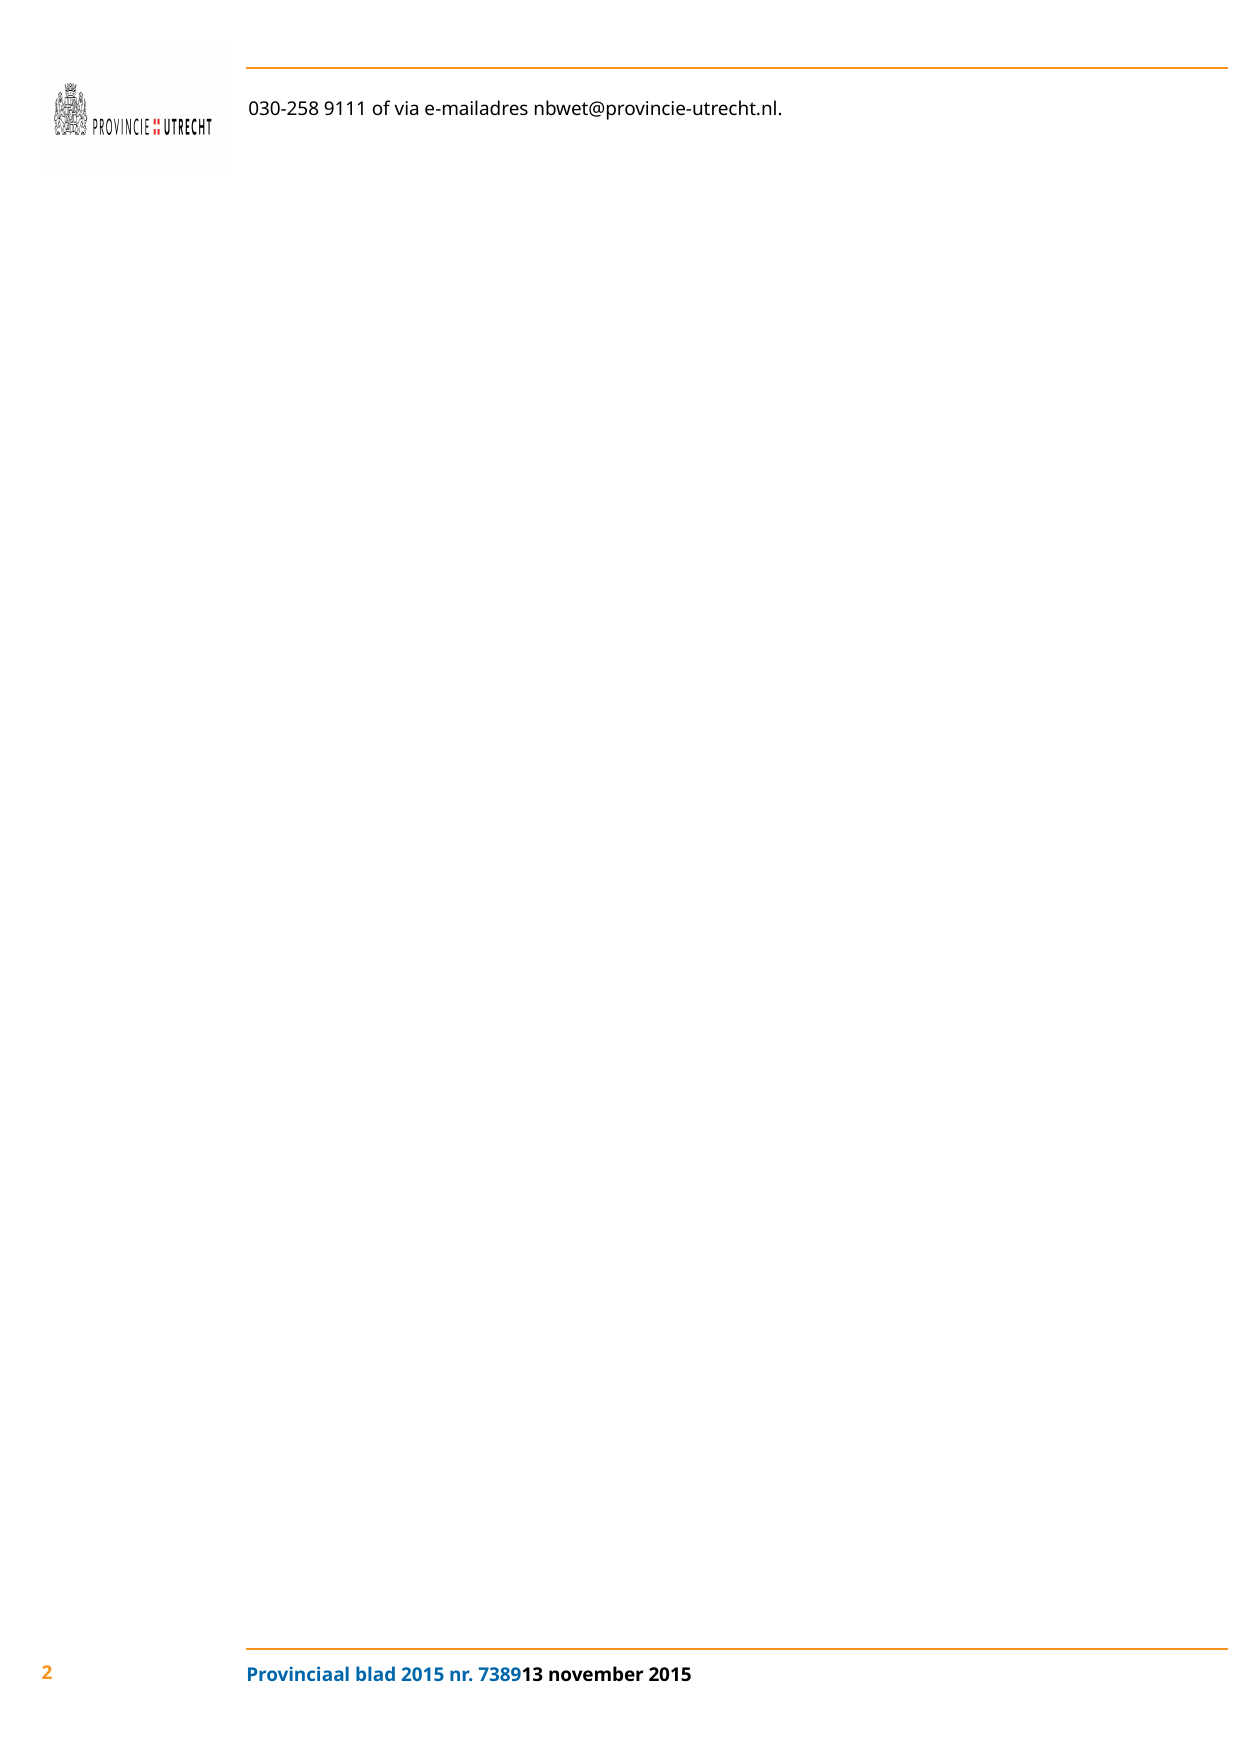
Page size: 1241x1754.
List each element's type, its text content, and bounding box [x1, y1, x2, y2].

picture [41, 47, 231, 172]
text 030-258 9111 of via e-mailadres nbwet@provincie-utrecht.nl. [248, 95, 1152, 121]
